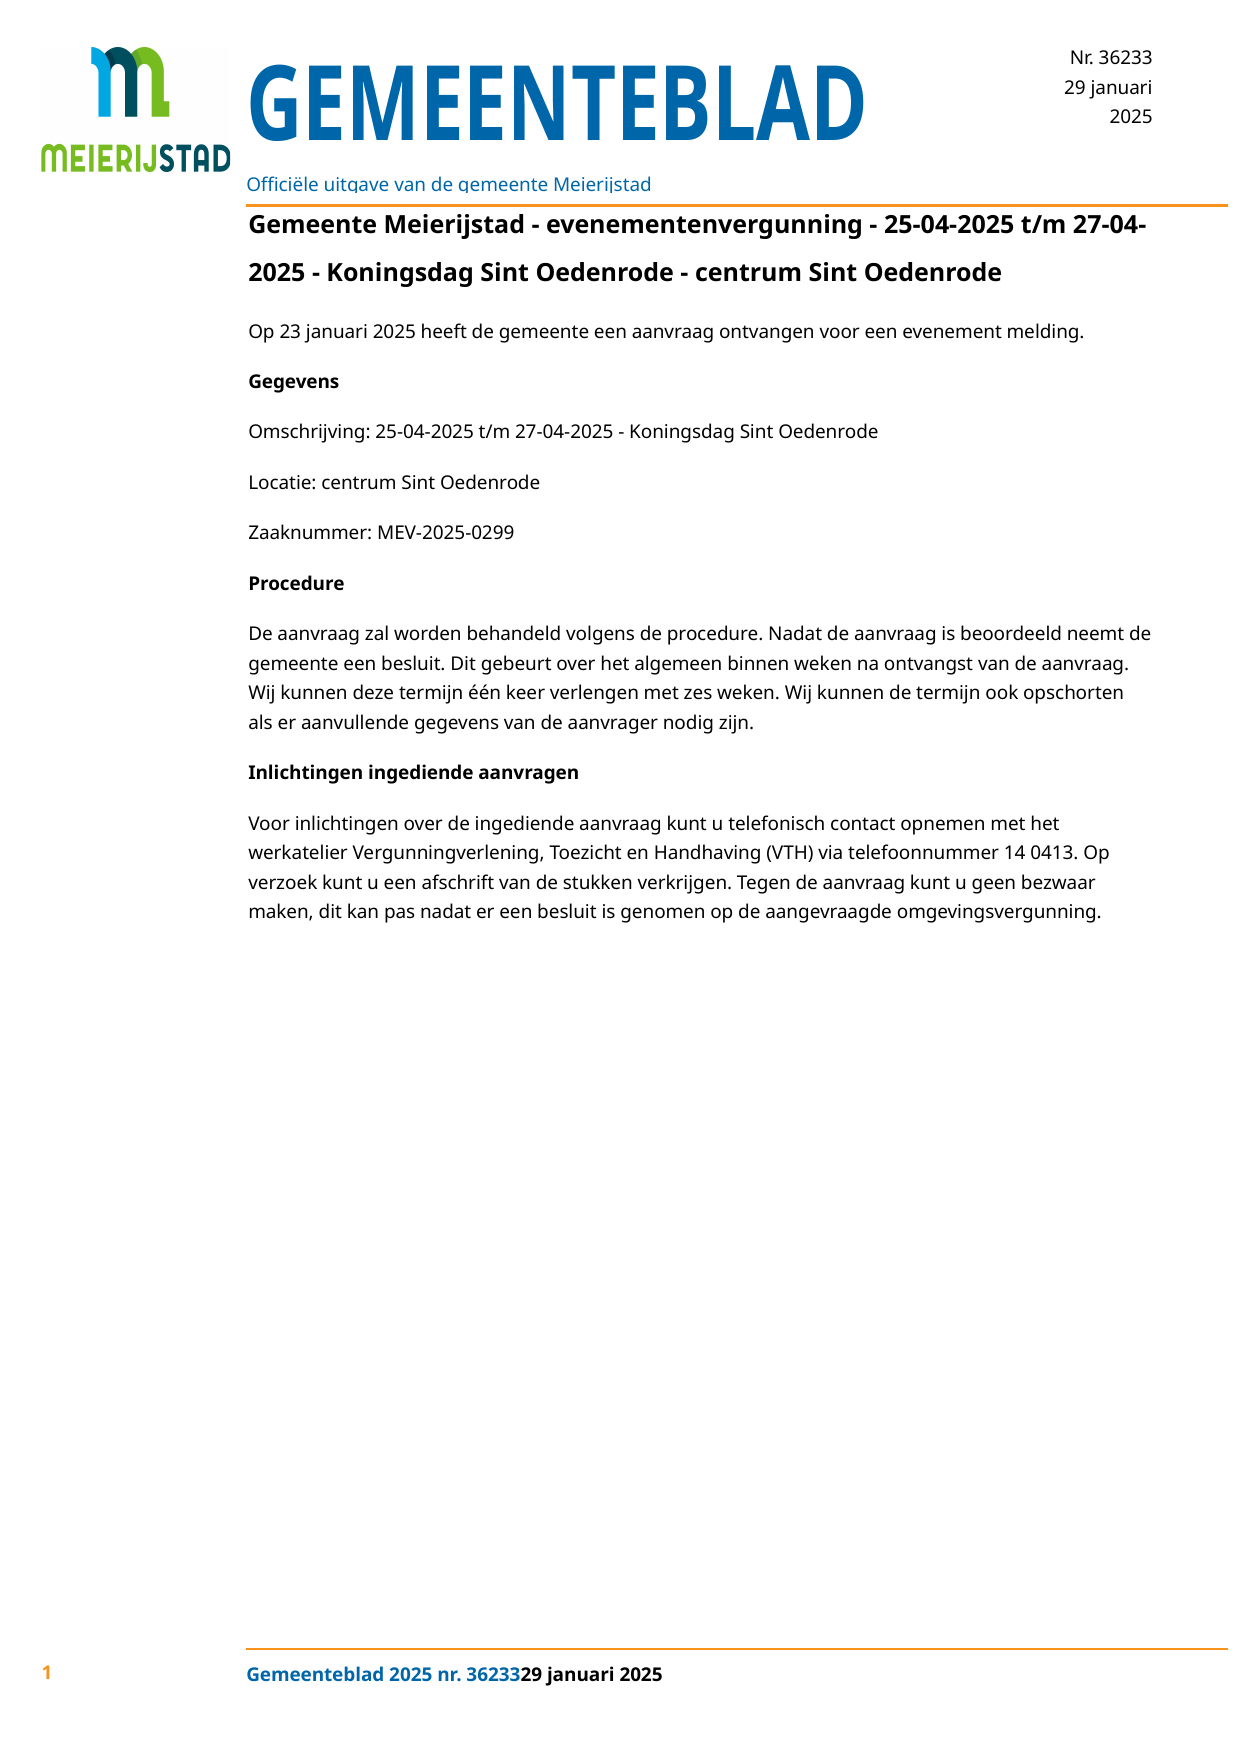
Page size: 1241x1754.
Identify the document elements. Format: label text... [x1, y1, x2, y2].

text Procedure [248, 570, 1152, 596]
text De aanvraag zal worden behandeld volgens de procedure. Nadat de aanvraag is beoordeeld neemt de gemeente een besluit. Dit gebeurt over het algemeen binnen weken na ontvangst van de aanvraag. Wij kunnen deze termijn één keer verlengen met zes weken. Wij kunnen de termijn ook opschorten als er aanvullende gegevens van de aanvrager nodig zijn. [248, 620, 1152, 735]
text Gegevens [248, 368, 1152, 394]
text Zaaknummer: MEV-2025-0299 [248, 519, 1152, 545]
text Gemeente Meierijstad - evenementenvergunning - 25-04-2025 t/m 27-04-2025 - Koningsdag Sint Oedenrode - centrum Sint Oedenrode [248, 207, 1152, 288]
text Locatie: centrum Sint Oedenrode [248, 469, 1152, 495]
picture [41, 47, 231, 172]
text Inlichtingen ingediende aanvragen [248, 759, 1152, 785]
text Omschrijving: 25-04-2025 t/m 27-04-2025 - Koningsdag Sint Oedenrode [248, 419, 1152, 444]
text Op 23 januari 2025 heeft de gemeente een aanvraag ontvangen voor een evenement melding. [248, 318, 1152, 344]
text Voor inlichtingen over de ingediende aanvraag kunt u telefonisch contact opnemen met het werkatelier Vergunningverlening, Toezicht en Handhaving (VTH) via telefoonnummer 14 0413. Op verzoek kunt u een afschrift van de stukken verkrijgen. Tegen de aanvraag kunt u geen bezwaar maken, dit kan pas nadat er een besluit is genomen op de aangevraagde omgevingsvergunning. [248, 810, 1152, 924]
